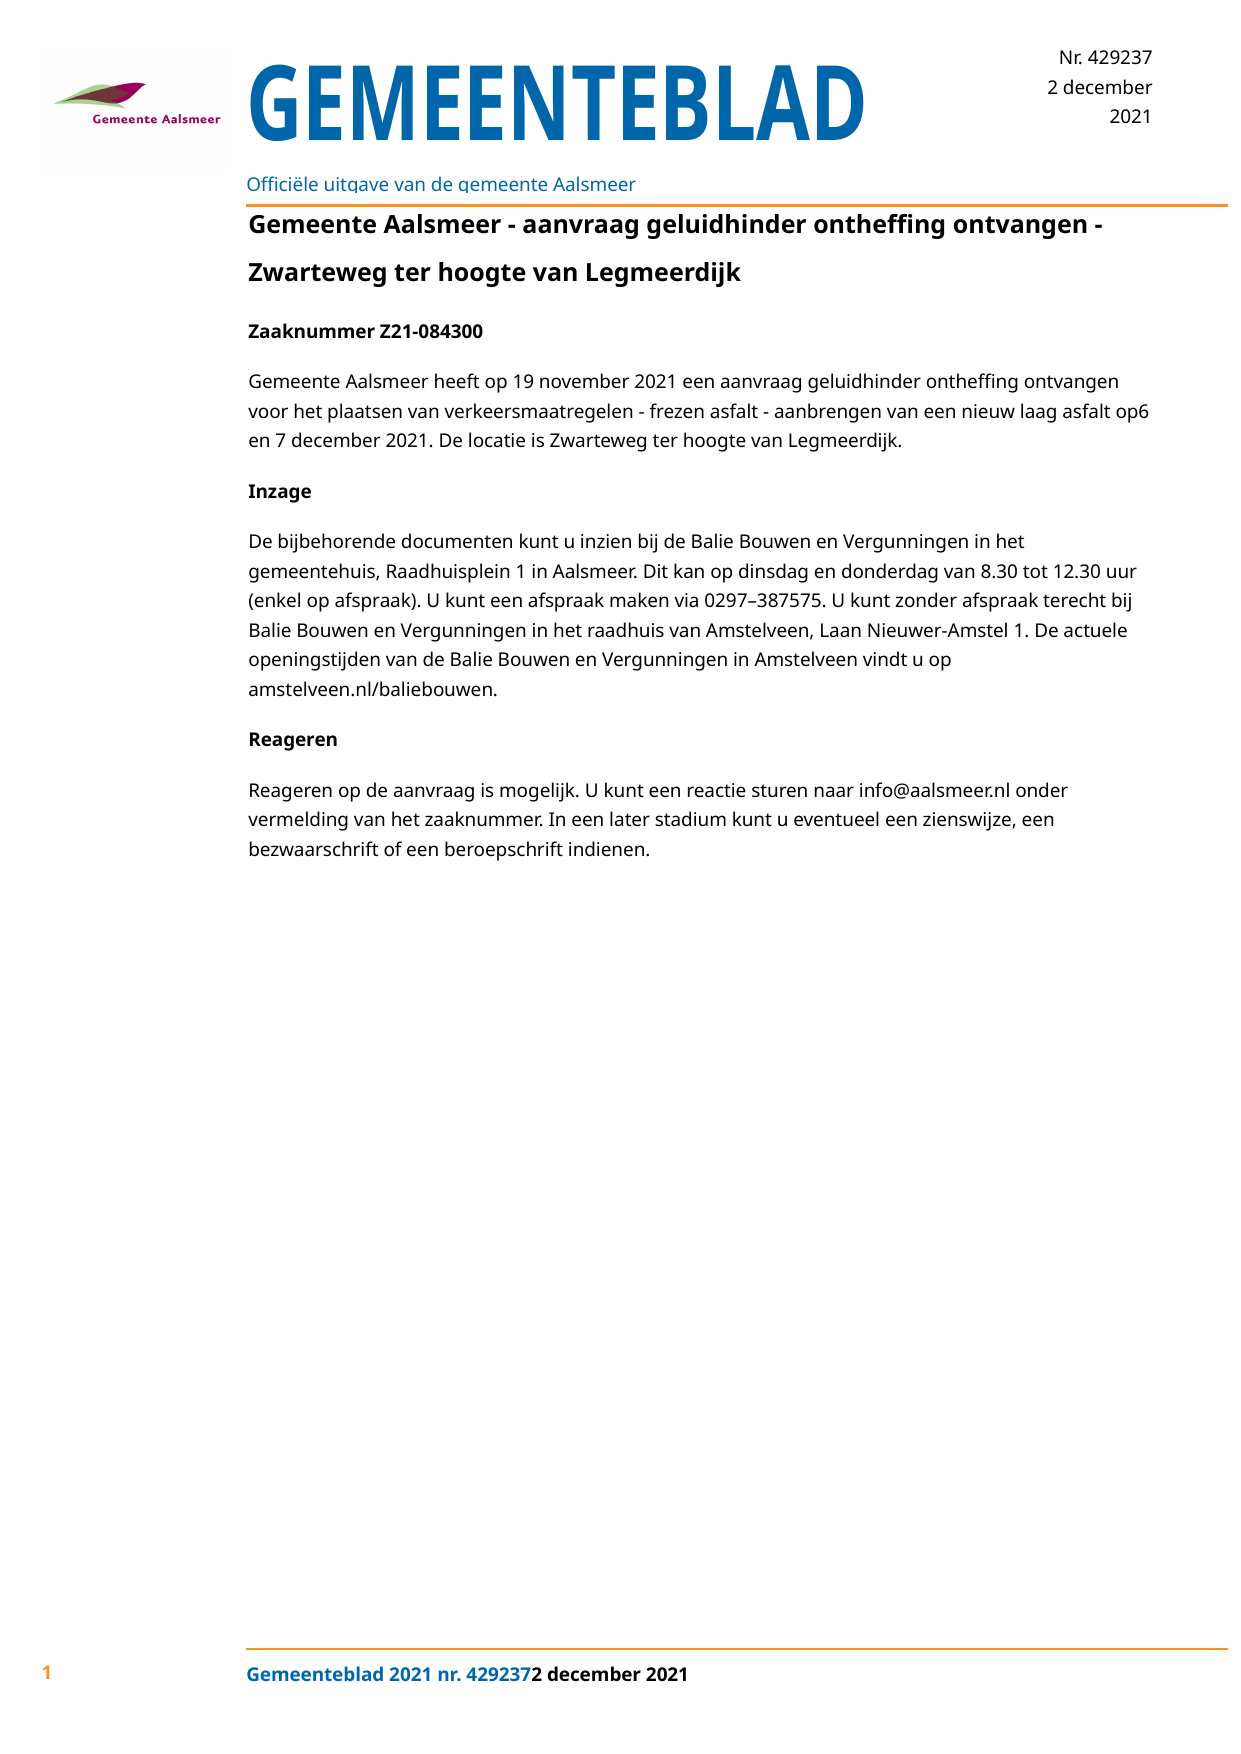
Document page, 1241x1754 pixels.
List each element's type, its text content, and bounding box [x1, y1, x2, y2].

text De bijbehorende documenten kunt u inzien bij de Balie Bouwen en Vergunningen in het gemeentehuis, Raadhuisplein 1 in Aalsmeer. Dit kan op dinsdag en donderdag van 8.30 tot 12.30 uur (enkel op afspraak). U kunt een afspraak maken via 0297–387575. U kunt zonder afspraak terecht bij Balie Bouwen en Vergunningen in het raadhuis van Amstelveen, Laan Nieuwer-Amstel 1. De actuele openingstijden van de Balie Bouwen en Vergunningen in Amstelveen vindt u op amstelveen.nl/baliebouwen. [248, 528, 1152, 702]
picture [41, 47, 231, 172]
text Gemeente Aalsmeer heeft op 19 november 2021 een aanvraag geluidhinder ontheffing ontvangen voor het plaatsen van verkeersmaatregelen - frezen asfalt - aanbrengen van een nieuw laag asfalt op6 en 7 december 2021. De locatie is Zwarteweg ter hoogte van Legmeerdijk. [248, 368, 1152, 453]
text Reageren [248, 727, 1152, 752]
text Gemeente Aalsmeer - aanvraag geluidhinder ontheffing ontvangen - Zwarteweg ter hoogte van Legmeerdijk [248, 207, 1152, 288]
text Zaaknummer Z21-084300 [248, 318, 1152, 344]
text Inzage [248, 478, 1152, 504]
text Reageren op de aanvraag is mogelijk. U kunt een reactie sturen naar info@aalsmeer.nl onder vermelding van het zaaknummer. In een later stadium kunt u eventueel een zienswijze, een bezwaarschrift of een beroepschrift indienen. [248, 777, 1152, 862]
